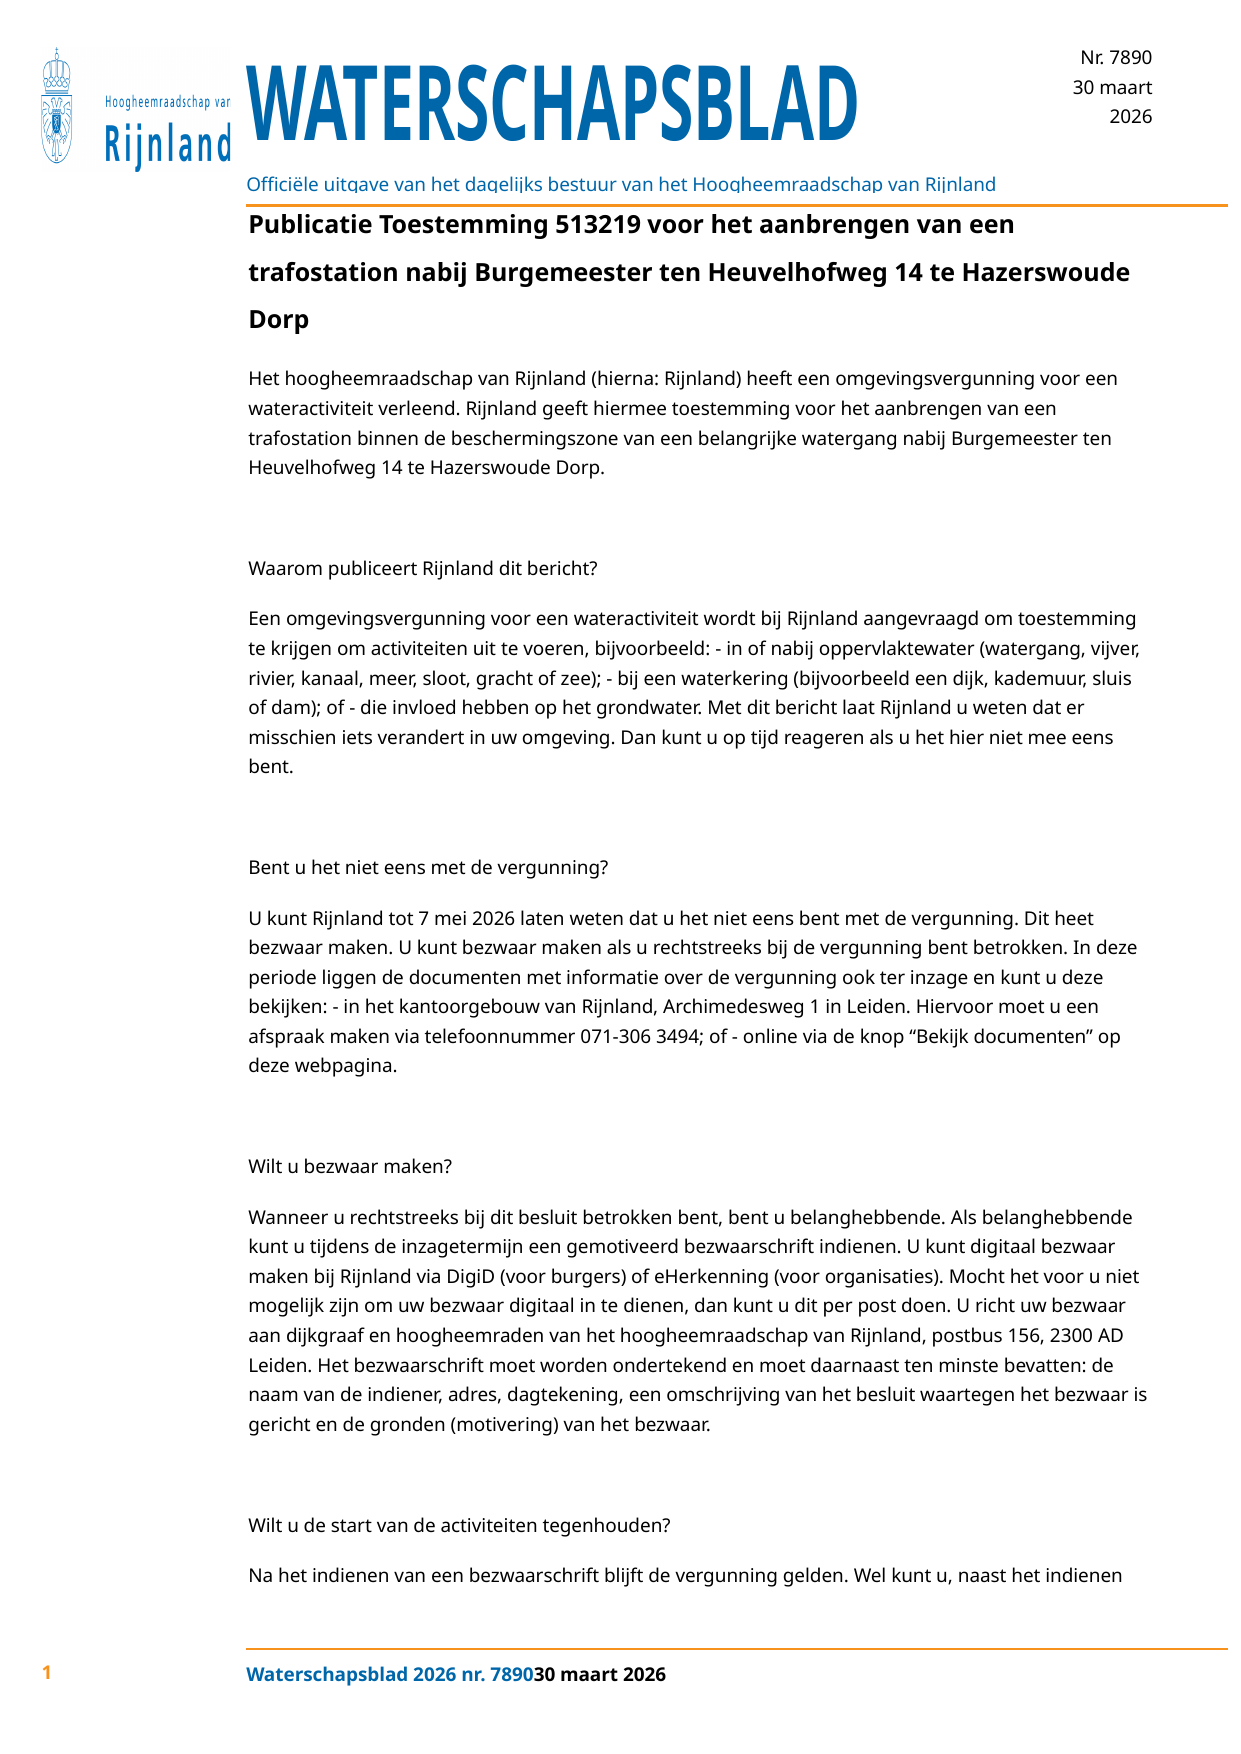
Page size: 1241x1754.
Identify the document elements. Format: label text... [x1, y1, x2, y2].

text Wilt u de start van de activiteiten tegenhouden? [248, 1512, 1152, 1537]
text Wanneer u rechtstreeks bij dit besluit betrokken bent, bent u belanghebbende. Als belanghebbende kunt u tijdens de inzagetermijn een gemotiveerd bezwaarschrift indienen. U kunt digitaal bezwaar maken bij Rijnland via DigiD (voor burgers) of eHerkenning (voor organisaties). Mocht het voor u niet mogelijk zijn om uw bezwaar digitaal in te dienen, dan kunt u dit per post doen. U richt uw bezwaar aan dijkgraaf en hoogheemraden van het hoogheemraadschap van Rijnland, postbus 156, 2300 AD Leiden. Het bezwaarschrift moet worden ondertekend en moet daarnaast ten minste bevatten: de naam van de indiener, adres, dagtekening, een omschrijving van het besluit waartegen het bezwaar is gericht en de gronden (motivering) van het bezwaar. [248, 1204, 1152, 1437]
text Publicatie Toestemming 513219 voor het aanbrengen van een trafostation nabij Burgemeester ten Heuvelhofweg 14 te Hazerswoude Dorp [248, 207, 1152, 336]
text Een omgevingsvergunning voor een wateractiviteit wordt bij Rijnland aangevraagd om toestemming te krijgen om activiteiten uit te voeren, bijvoorbeeld: - in of nabij oppervlaktewater (watergang, vijver, rivier, kanaal, meer, sloot, gracht of zee); - bij een waterkering (bijvoorbeeld een dijk, kademuur, sluis of dam); of - die invloed hebben op het grondwater. Met dit bericht laat Rijnland u weten dat er misschien iets verandert in uw omgeving. Dan kunt u op tijd reageren als u het hier niet mee eens bent. [248, 606, 1152, 779]
text U kunt Rijnland tot 7 mei 2026 laten weten dat u het niet eens bent met de vergunning. Dit heet bezwaar maken. U kunt bezwaar maken als u rechtstreeks bij de vergunning bent betrokken. In deze periode liggen de documenten met informatie over de vergunning ook ter inzage en kunt u deze bekijken: - in het kantoorgebouw van Rijnland, Archimedesweg 1 in Leiden. Hiervoor moet u een afspraak maken via telefoonnummer 071-306 3494; of - online via de knop “Bekijk documenten” op deze webpagina. [248, 905, 1152, 1078]
text Wilt u bezwaar maken? [248, 1153, 1152, 1179]
text Waarom publiceert Rijnland dit bericht? [248, 555, 1152, 581]
text Na het indienen van een bezwaarschrift blijft de vergunning gelden. Wel kunt u, naast het indienen [248, 1562, 1152, 1588]
text Het hoogheemraadschap van Rijnland (hierna: Rijnland) heeft een omgevingsvergunning voor een wateractiviteit verleend. Rijnland geeft hiermee toestemming voor het aanbrengen van een trafostation binnen de beschermingszone van een belangrijke watergang nabij Burgemeester ten Heuvelhofweg 14 te Hazerswoude Dorp. [248, 366, 1152, 480]
picture [41, 47, 231, 172]
text Bent u het niet eens met de vergunning? [248, 854, 1152, 880]
